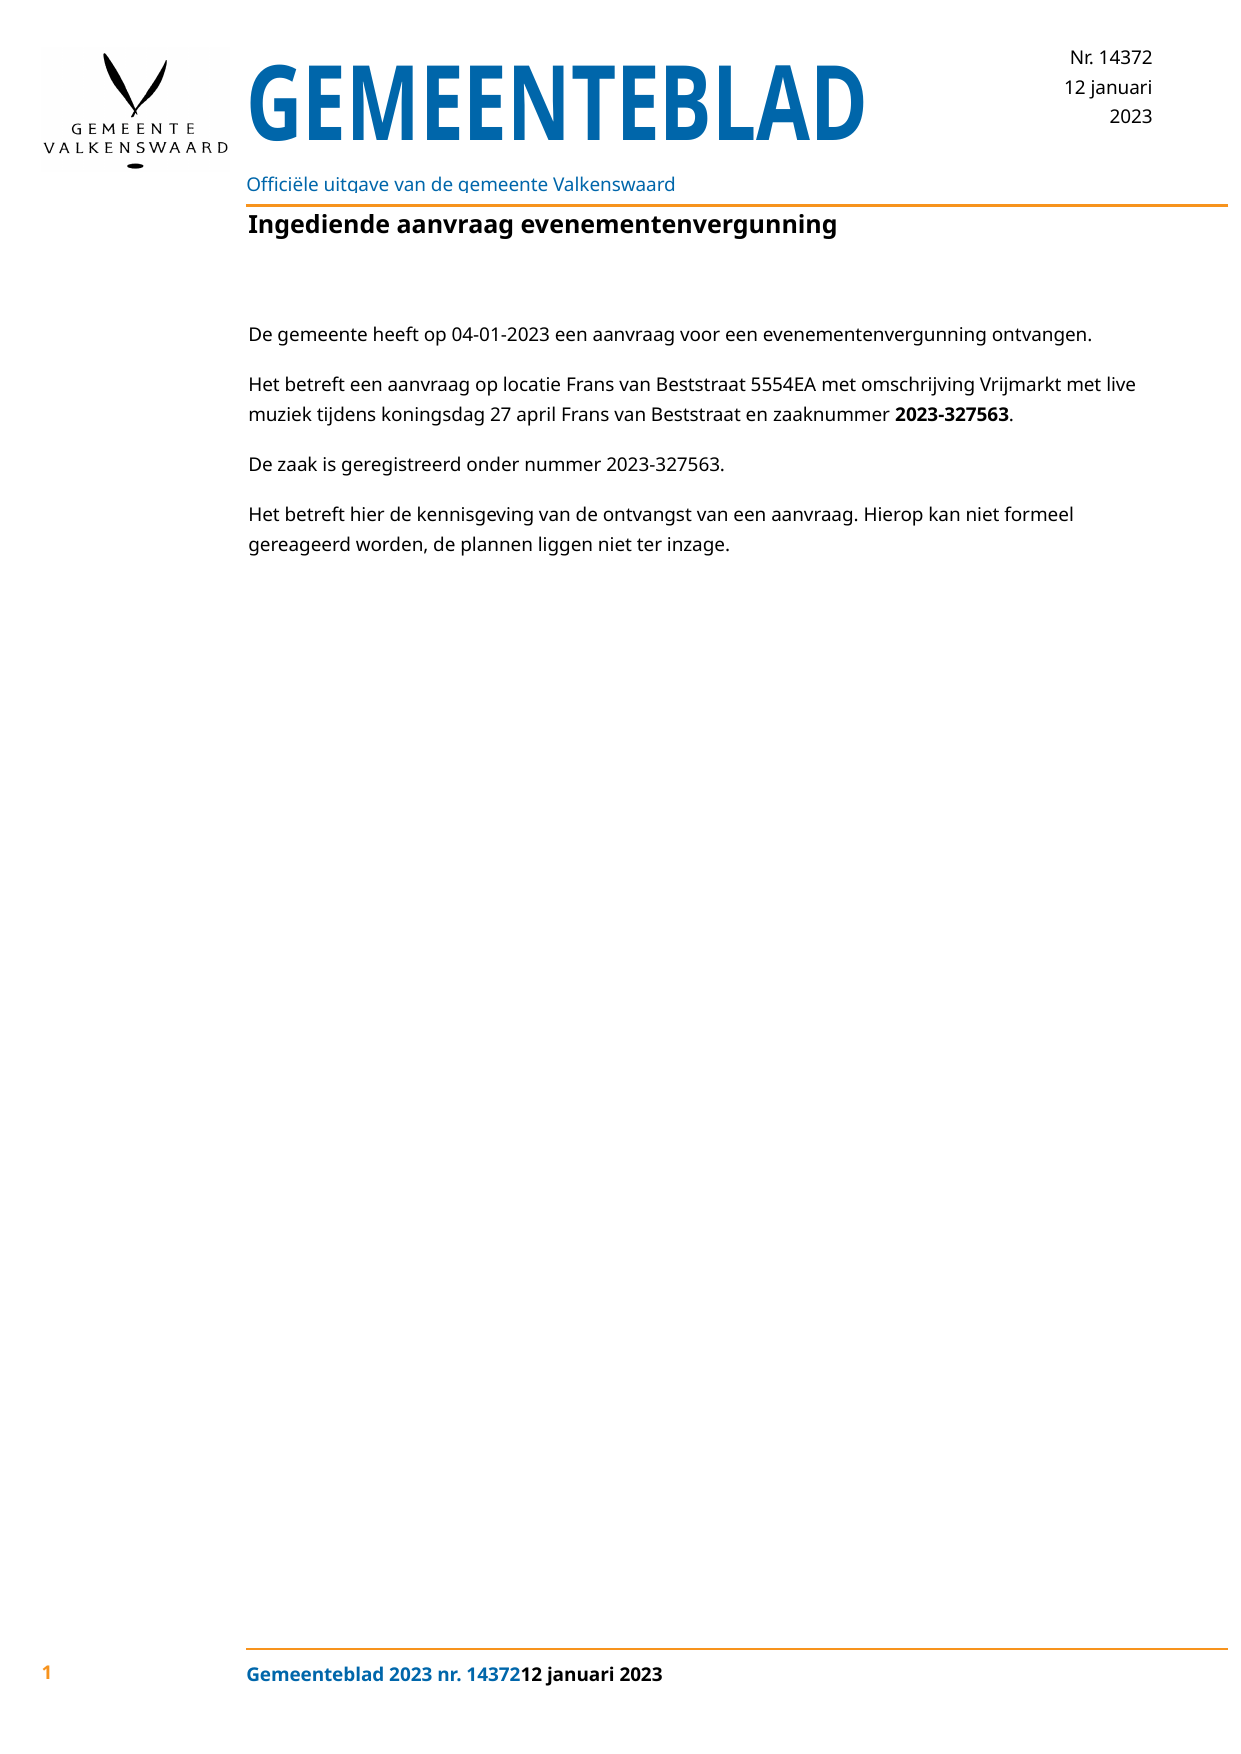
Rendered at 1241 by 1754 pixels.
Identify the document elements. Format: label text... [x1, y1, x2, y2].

picture [41, 47, 231, 172]
text De zaak is geregistreerd onder nummer 2023-327563. [248, 451, 1152, 477]
text De gemeente heeft op 04-01-2023 een aanvraag voor een evenementenvergunning ontvangen. [248, 321, 1152, 346]
text Het betreft een aanvraag op locatie Frans van Beststraat 5554EA met omschrijving Vrijmarkt met live muziek tijdens koningsdag 27 april Frans van Beststraat en zaaknummer 2023-327563. [248, 371, 1152, 426]
text Het betreft hier de kennisgeving van de ontvangst van een aanvraag. Hierop kan niet formeel gereageerd worden, de plannen liggen niet ter inzage. [248, 502, 1152, 557]
text Ingediende aanvraag evenementenvergunning [248, 207, 1152, 241]
